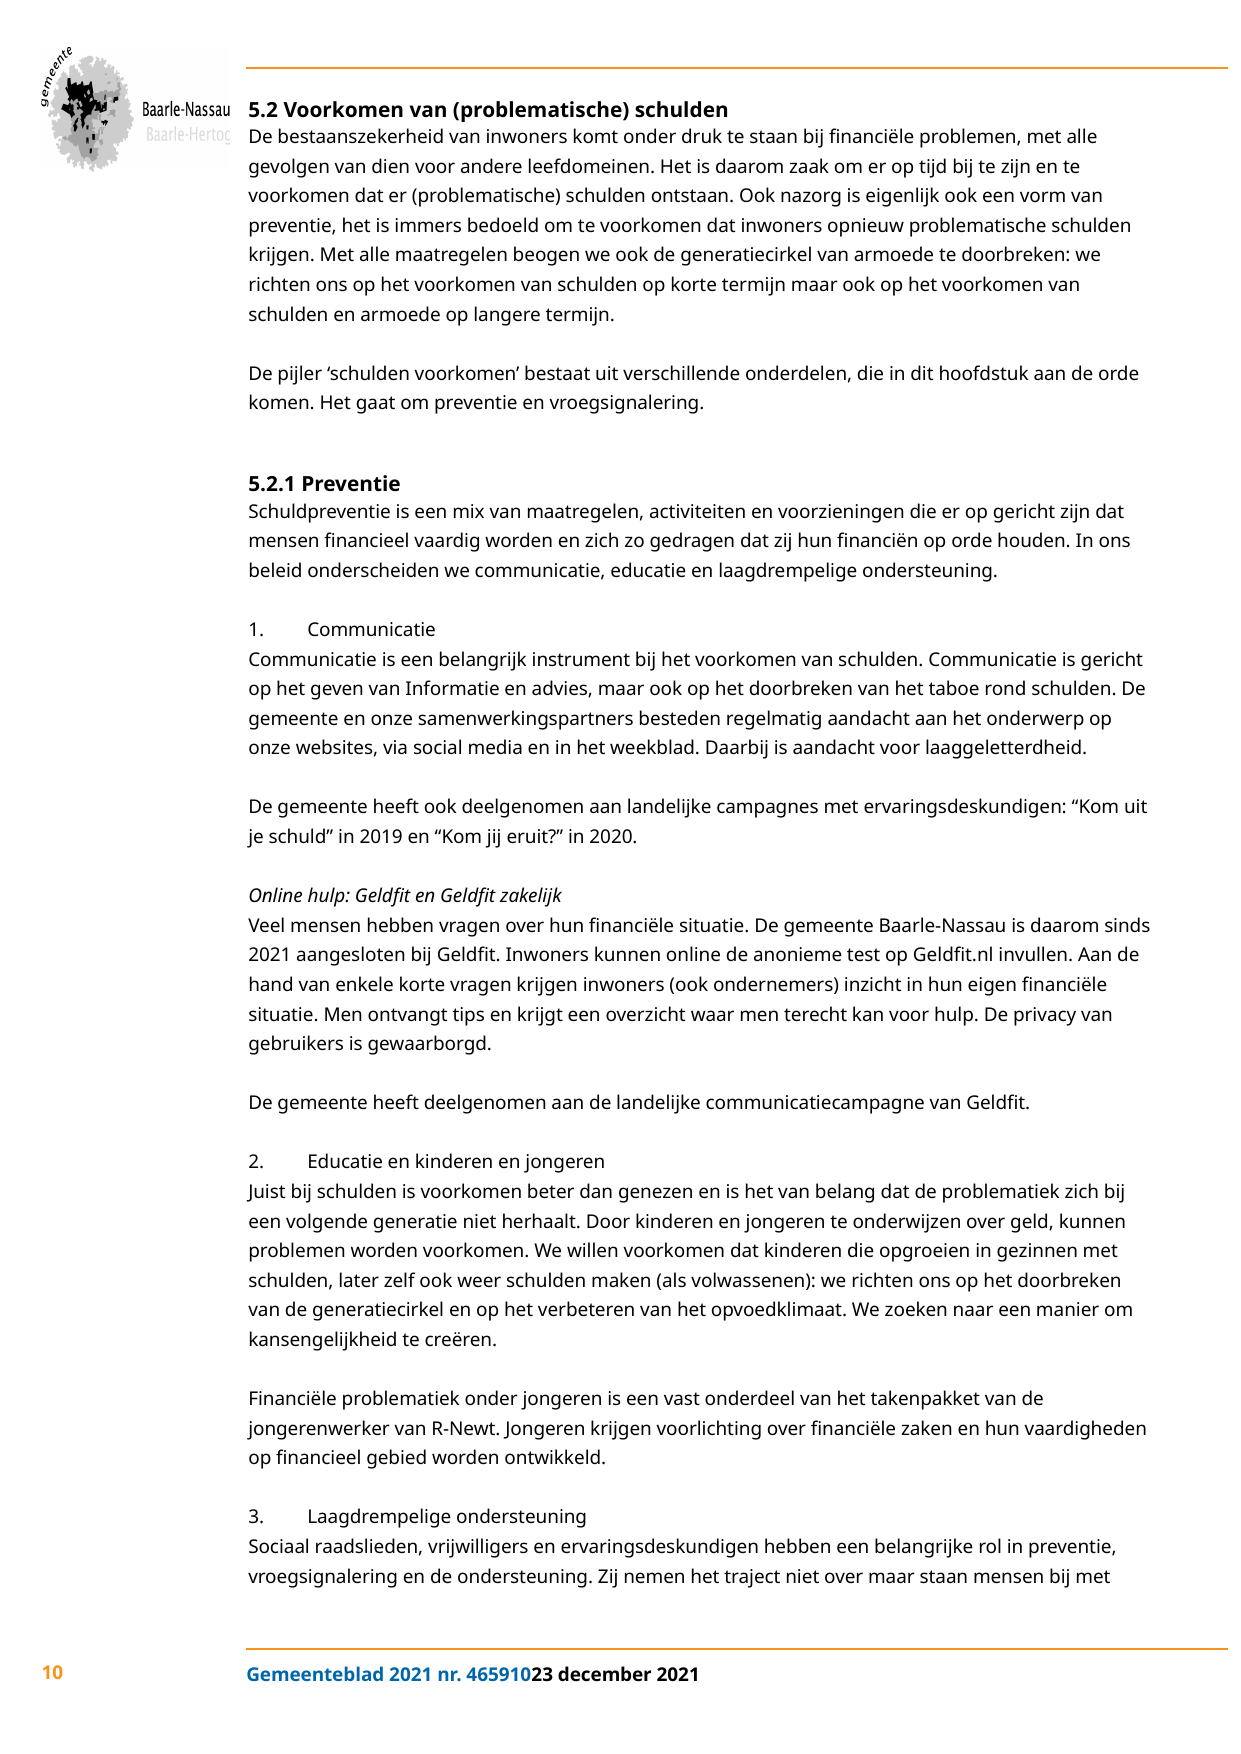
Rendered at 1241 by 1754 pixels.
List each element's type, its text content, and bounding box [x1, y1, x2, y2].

text Sociaal raadslieden, vrijwilligers en ervaringsdeskundigen hebben een belangrijke rol in preventie, vroegsignalering en de ondersteuning. Zij nemen het traject niet over maar staan mensen bij met [248, 1533, 1152, 1589]
text Juist bij schulden is voorkomen beter dan genezen en is het van belang dat de problematiek zich bij een volgende generatie niet herhaalt. Door kinderen en jongeren te onderwijzen over geld, kunnen problemen worden voorkomen. We willen voorkomen dat kinderen die opgroeien in gezinnen met schulden, later zelf ook weer schulden maken (als volwassenen): we richten ons op het doorbreken van de generatiecirkel en op het verbeteren van het opvoedklimaat. We zoeken naar een manier om kansengelijkheid te creëren. [248, 1178, 1152, 1352]
text Veel mensen hebben vragen over hun financiële situatie. De gemeente Baarle-Nassau is daarom sinds 2021 aangesloten bij Geldfit. Inwoners kunnen online de anonieme test op Geldfit.nl invullen. Aan de hand van enkele korte vragen krijgen inwoners (ook ondernemers) inzicht in hun eigen financiële situatie. Men ontvangt tips en krijgt een overzicht waar men terecht kan voor hulp. De privacy van gebruikers is gewaarborgd. [248, 912, 1152, 1056]
text De pijler ‘schulden voorkomen’ bestaat uit verschillende onderdelen, die in dit hoofdstuk aan de orde komen. Het gaat om preventie en vroegsignalering. [248, 360, 1152, 415]
text De gemeente heeft ook deelgenomen aan landelijke campagnes met ervaringsdeskundigen: “Kom uit je schuld” in 2019 en “Kom jij eruit?” in 2020. [248, 794, 1152, 849]
picture [41, 47, 231, 172]
list Educatie en kinderen en jongeren [248, 1149, 1152, 1174]
text 5.2.1 Preventie [248, 469, 1152, 498]
text De gemeente heeft deelgenomen aan de landelijke communicatiecampagne van Geldfit. [248, 1089, 1152, 1115]
text Communicatie is een belangrijk instrument bij het voorkomen van schulden. Communicatie is gericht op het geven van Informatie en advies, maar ook op het doorbreken van het taboe rond schulden. De gemeente en onze samenwerkingspartners besteden regelmatig aandacht aan het onderwerp op onze websites, via social media en in het weekblad. Daarbij is aandacht voor laaggeletterdheid. [248, 646, 1152, 760]
list Laagdrempelige ondersteuning [248, 1504, 1152, 1529]
list Communicatie [248, 616, 1152, 642]
text Financiële problematiek onder jongeren is een vast onderdeel van het takenpakket van de jongerenwerker van R-Newt. Jongeren krijgen voorlichting over financiële zaken en hun vaardigheden op financieel gebied worden ontwikkeld. [248, 1385, 1152, 1470]
text Schuldpreventie is een mix van maatregelen, activiteiten en voorzieningen die er op gericht zijn dat mensen financieel vaardig worden en zich zo gedragen dat zij hun financiën op orde houden. In ons beleid onderscheiden we communicatie, educatie en laagdrempelige ondersteuning. [248, 498, 1152, 583]
text 5.2 Voorkomen van (problematische) schulden [248, 95, 1152, 123]
text Online hulp: Geldfit en Geldfit zakelijk [248, 882, 1152, 908]
text De bestaanszekerheid van inwoners komt onder druk te staan bij financiële problemen, met alle gevolgen van dien voor andere leefdomeinen. Het is daarom zaak om er op tijd bij te zijn en te voorkomen dat er (problematische) schulden ontstaan. Ook nazorg is eigenlijk ook een vorm van preventie, het is immers bedoeld om te voorkomen dat inwoners opnieuw problematische schulden krijgen. Met alle maatregelen beogen we ook de generatiecirkel van armoede te doorbreken: we richten ons op het voorkomen van schulden op korte termijn maar ook op het voorkomen van schulden en armoede op langere termijn. [248, 123, 1152, 326]
